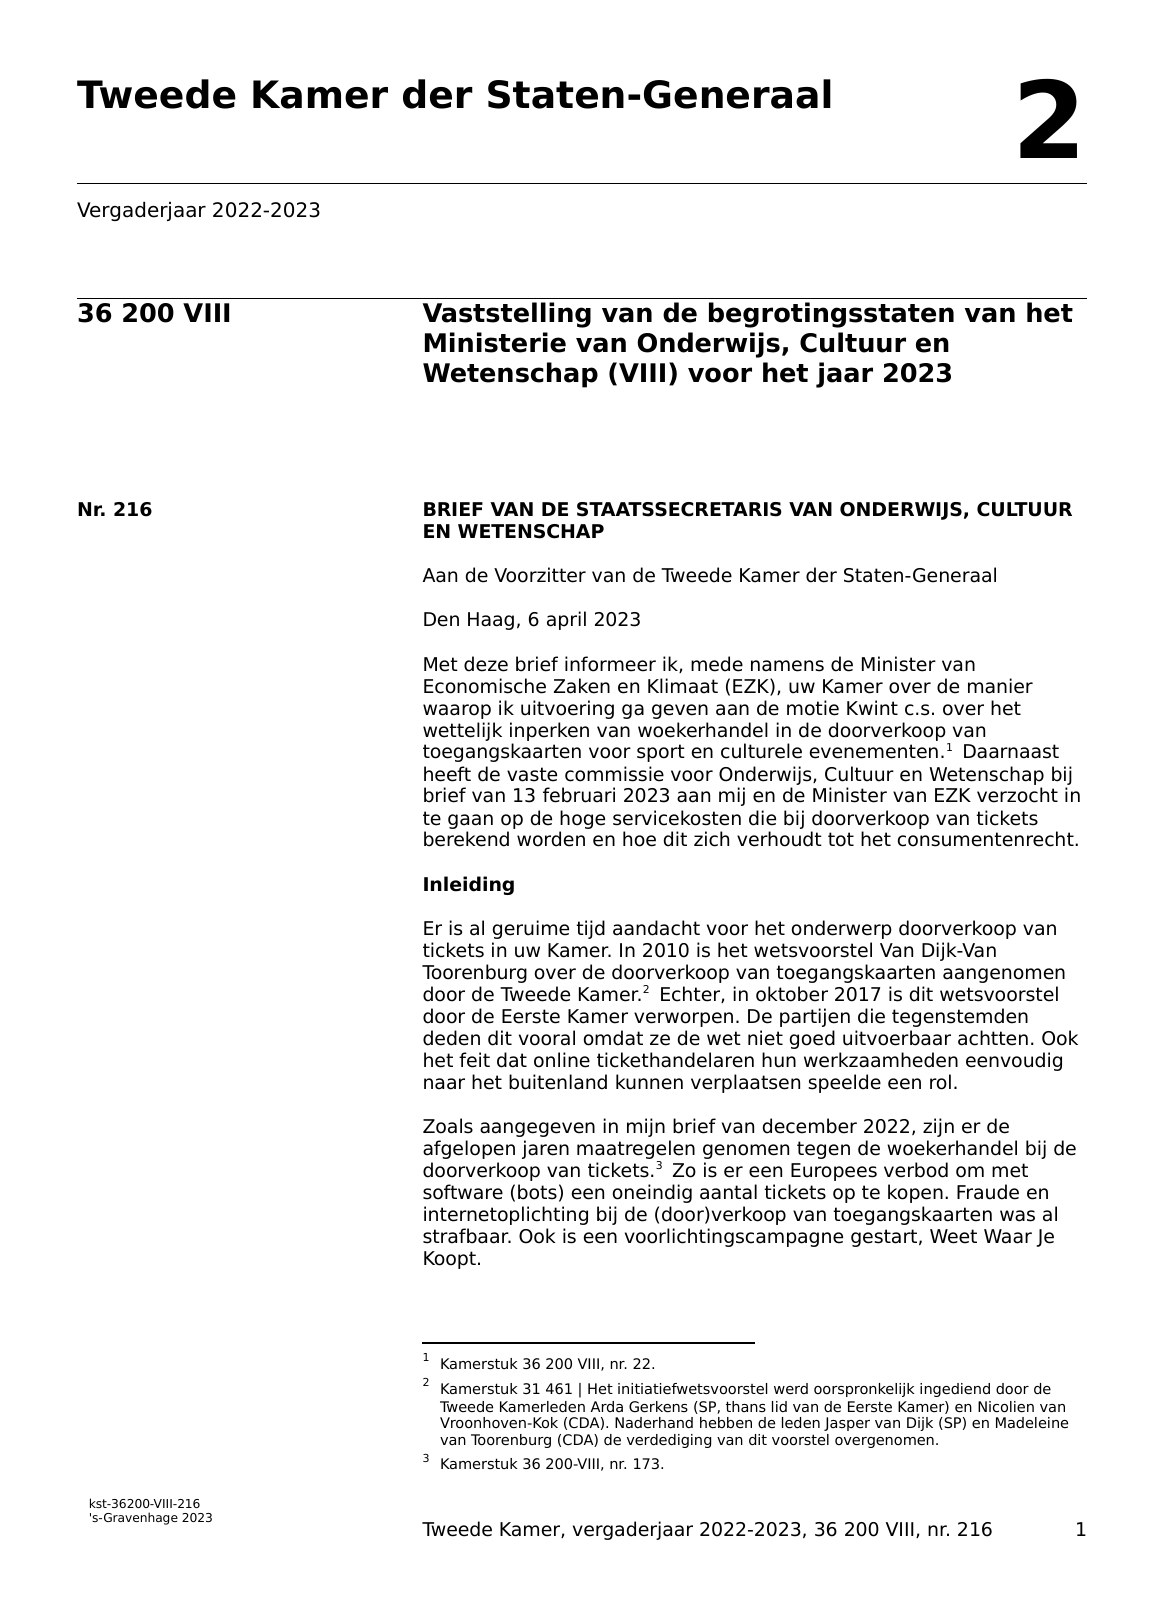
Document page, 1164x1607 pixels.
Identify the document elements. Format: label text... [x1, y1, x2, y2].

text 's-Gravenhage 2023 [88, 1511, 323, 1525]
text Er is al geruime tijd aandacht voor het onderwerp doorverkoop van tickets in uw Kamer. In 2010 is het wetsvoorstel Van Dijk-Van Toorenburg over de doorverkoop van toegangskaarten aangenomen door de Tweede Kamer. Echter, in oktober 2017 is dit wetsvoorstel door de Eerste Kamer verworpen. De partijen die tegenstemden deden dit vooral omdat ze de wet niet goed uitvoerbaar achtten. Ook het feit dat online tickethandelaren hun werkzaamheden eenvoudig naar het buitenland kunnen verplaatsen speelde een rol. [422, 918, 1087, 1093]
subtitle 36 200 VIII Vaststelling van de begrotingsstaten van het Ministerie van Onderwijs, Cultuur en Wetenschap (VIII) voor het jaar 2023 [77, 299, 1087, 388]
table_cell Vergaderjaar 2022-2023 [77, 184, 1087, 298]
table_header Tweede Kamer der Staten-Generaal [77, 59, 886, 183]
text Aan de Voorzitter van de Tweede Kamer der Staten-Generaal [422, 565, 1087, 587]
text Kamerstuk 36 200-VIII, nr. 173. [422, 1452, 1087, 1474]
text Met deze brief informeer ik, mede namens de Minister van Economische Zaken en Klimaat (EZK), uw Kamer over de manier waarop ik uitvoering ga geven aan de motie Kwint c.s. over het wettelijk inperken van woekerhandel in de doorverkoop van toegangskaarten voor sport en culturele evenementen. Daarnaast heeft de vaste commissie voor Onderwijs, Cultuur en Wetenschap bij brief van 13 februari 2023 aan mij en de Minister van EZK verzocht in te gaan op de hoge servicekosten die bij doorverkoop van tickets berekend worden en hoe dit zich verhoudt tot het consumentenrecht. [422, 653, 1087, 851]
text kst-36200-VIII-216 [88, 1497, 323, 1511]
text Den Haag, 6 april 2023 [422, 609, 1087, 631]
text Zoals aangegeven in mijn brief van december 2022, zijn er de afgelopen jaren maatregelen genomen tegen de woekerhandel bij de doorverkoop van tickets. Zo is er een Europees verbod om met software (bots) een oneindig aantal tickets op te kopen. Fraude en internetoplichting bij de (door)verkoop van toegangskaarten was al strafbaar. Ook is een voorlichtingscampagne gestart, Weet Waar Je Koopt. [422, 1116, 1087, 1269]
subtitle Nr. 216 BRIEF VAN DE STAATSSECRETARIS VAN ONDERWIJS, CULTUUR EN WETENSCHAP [77, 499, 1087, 543]
text Kamerstuk 31 461 | Het initiatiefwetsvoorstel werd oorspronkelijk ingediend door de Tweede Kamerleden Arda Gerkens (SP, thans lid van de Eerste Kamer) en Nicolien van Vroonhoven-Kok (CDA). Naderhand hebben de leden Jasper van Dijk (SP) en Madeleine van Toorenburg (CDA) de verdediging van dit voorstel overgenomen. [422, 1377, 1087, 1449]
text Kamerstuk 36 200 VIII, nr. 22. [422, 1352, 1087, 1374]
subtitle Inleiding [422, 873, 1087, 896]
table_header 2 [886, 59, 1087, 183]
